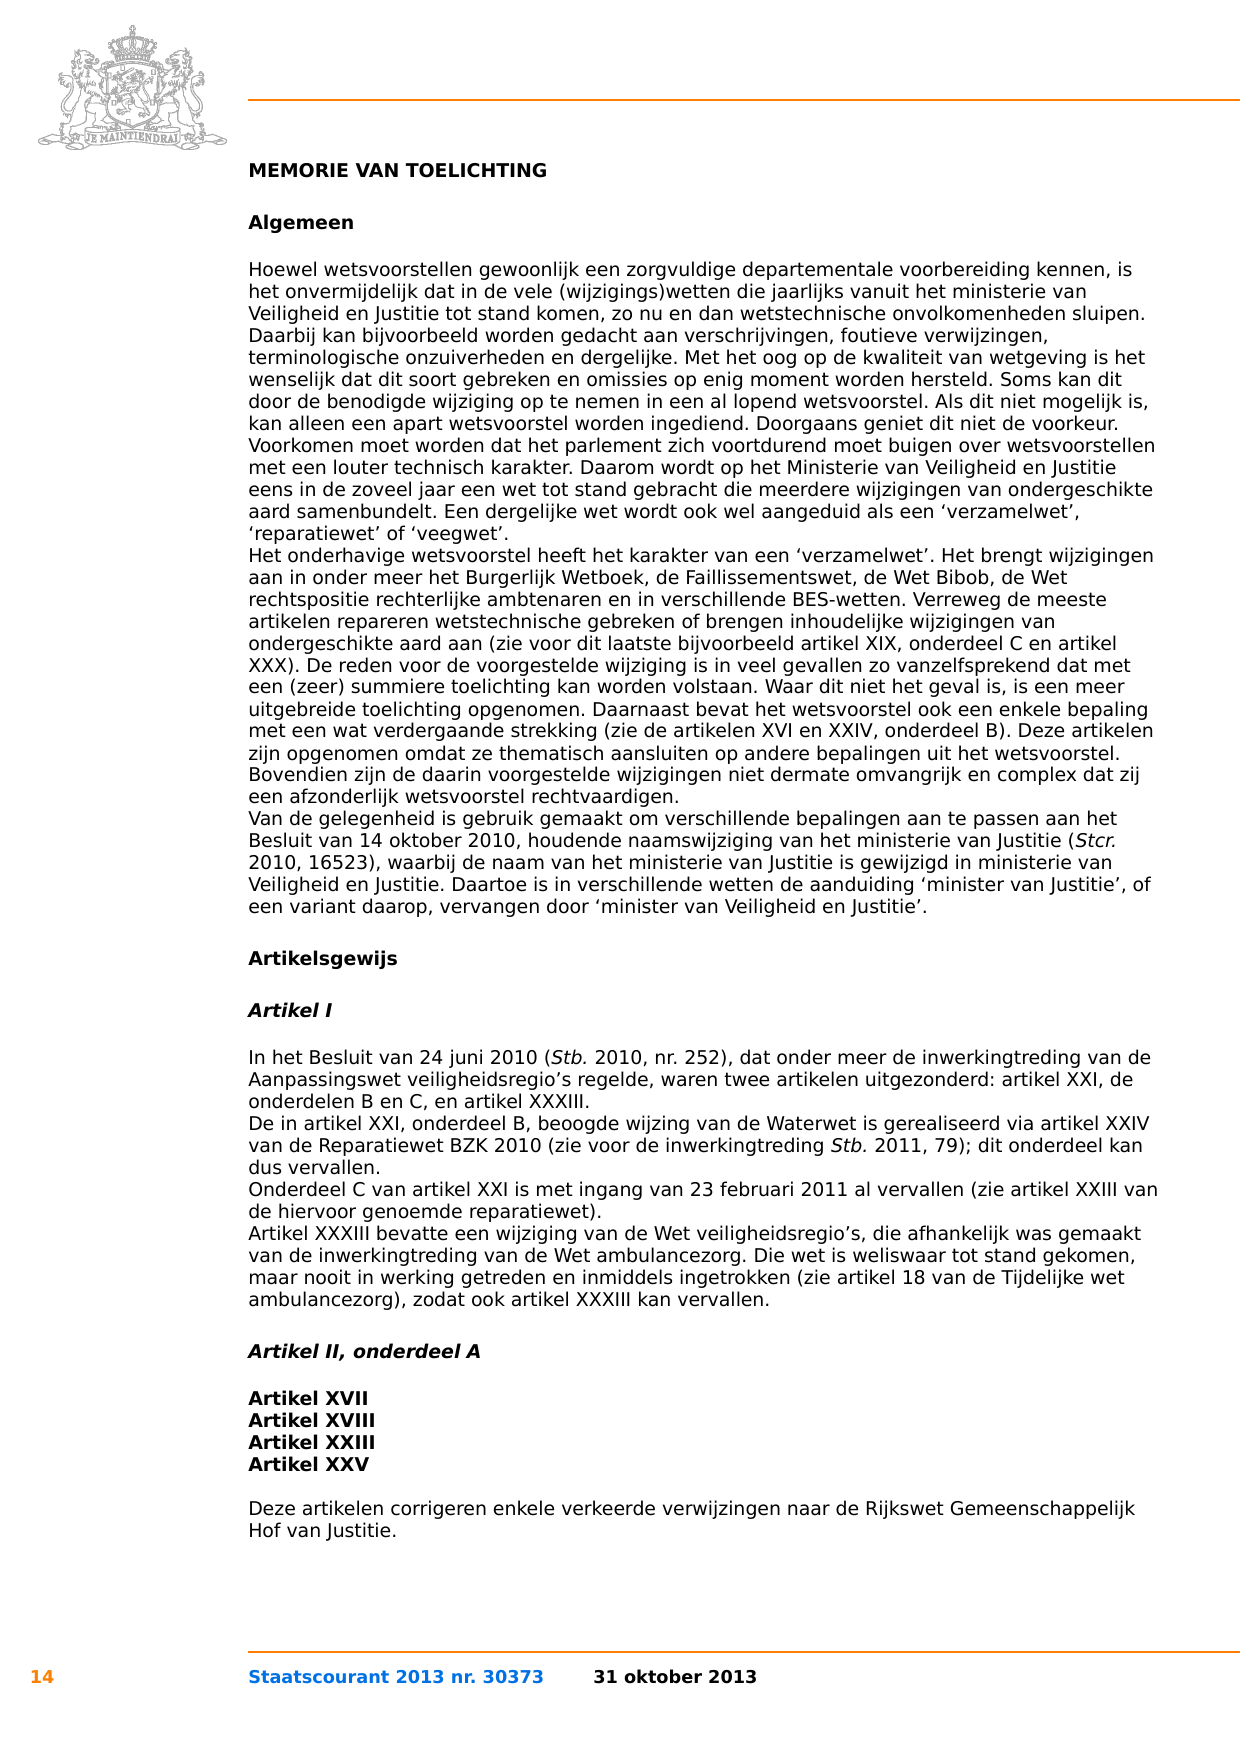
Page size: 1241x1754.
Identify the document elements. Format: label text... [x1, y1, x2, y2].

text Hoewel wetsvoorstellen gewoonlijk een zorgvuldige departementale voorbereiding kennen, is het onvermijdelijk dat in de vele (wijzigings)wetten die jaarlijks vanuit het ministerie van Veiligheid en Justitie tot stand komen, zo nu en dan wetstechnische onvolkomenheden sluipen. Daarbij kan bijvoorbeeld worden gedacht aan verschrijvingen, foutieve verwijzingen, terminologische onzuiverheden en dergelijke. Met het oog op de kwaliteit van wetgeving is het wenselijk dat dit soort gebreken en omissies op enig moment worden hersteld. Soms kan dit door de benodigde wijziging op te nemen in een al lopend wetsvoorstel. Als dit niet mogelijk is, kan alleen een apart wetsvoorstel worden ingediend. Doorgaans geniet dit niet de voorkeur. Voorkomen moet worden dat het parlement zich voortdurend moet buigen over wetsvoorstellen met een louter technisch karakter. Daarom wordt op het Ministerie van Veiligheid en Justitie eens in de zoveel jaar een wet tot stand gebracht die meerdere wijzigingen van ondergeschikte aard samenbundelt. Een dergelijke wet wordt ook wel aangeduid als een ‘verzamelwet’, ‘reparatiewet’ of ‘veegwet’. [248, 259, 1163, 544]
text Deze artikelen corrigeren enkele verkeerde verwijzingen naar de Rijkswet Gemeenschappelijk Hof van Justitie. [248, 1498, 1163, 1542]
text Artikel XXIII [248, 1432, 1163, 1454]
text Van de gelegenheid is gebruik gemaakt om verschillende bepalingen aan te passen aan het Besluit van 14 oktober 2010, houdende naamswijziging van het ministerie van Justitie (Stcr. 2010, 16523), waarbij de naam van het ministerie van Justitie is gewijzigd in ministerie van Veiligheid en Justitie. Daartoe is in verschillende wetten de aanduiding ‘minister van Justitie’, of een variant daarop, vervangen door ‘minister van Veiligheid en Justitie’. [248, 808, 1163, 918]
text Artikel XXXIII bevatte een wijziging van de Wet veiligheidsregio’s, die afhankelijk was gemaakt van de inwerkingtreding van de Wet ambulancezorg. Die wet is weliswaar tot stand gekomen, maar nooit in werking getreden en inmiddels ingetrokken (zie artikel 18 van de Tijdelijke wet ambulancezorg), zodat ook artikel XXXIII kan vervallen. [248, 1223, 1163, 1311]
subtitle Artikel II, onderdeel A [248, 1341, 1163, 1363]
text De in artikel XXI, onderdeel B, beoogde wijzing van de Waterwet is gerealiseerd via artikel XXIV van de Reparatiewet BZK 2010 (zie voor de inwerkingtreding Stb. 2011, 79); dit onderdeel kan dus vervallen. [248, 1113, 1163, 1179]
text Onderdeel C van artikel XXI is met ingang van 23 februari 2011 al vervallen (zie artikel XXIII van de hiervoor genoemde reparatiewet). [248, 1179, 1163, 1223]
picture [38, 25, 227, 150]
subtitle Artikel I [248, 1000, 1163, 1022]
subtitle Algemeen [248, 212, 1163, 234]
text In het Besluit van 24 juni 2010 (Stb. 2010, nr. 252), dat onder meer de inwerkingtreding van de Aanpassingswet veiligheidsregio’s regelde, waren twee artikelen uitgezonderd: artikel XXI, de onderdelen B en C, en artikel XXXIII. [248, 1047, 1163, 1113]
text Artikel XVII [248, 1388, 1163, 1410]
text Het onderhavige wetsvoorstel heeft het karakter van een ‘verzamelwet’. Het brengt wijzigingen aan in onder meer het Burgerlijk Wetboek, de Faillissementswet, de Wet Bibob, de Wet rechtspositie rechterlijke ambtenaren en in verschillende BES-wetten. Verreweg de meeste artikelen repareren wetstechnische gebreken of brengen inhoudelijke wijzigingen van ondergeschikte aard aan (zie voor dit laatste bijvoorbeeld artikel XIX, onderdeel C en artikel XXX). De reden voor de voorgestelde wijziging is in veel gevallen zo vanzelfsprekend dat met een (zeer) summiere toelichting kan worden volstaan. Waar dit niet het geval is, is een meer uitgebreide toelichting opgenomen. Daarnaast bevat het wetsvoorstel ook een enkele bepaling met een wat verdergaande strekking (zie de artikelen XVI en XXIV, onderdeel B). Deze artikelen zijn opgenomen omdat ze thematisch aansluiten op andere bepalingen uit het wetsvoorstel. Bovendien zijn de daarin voorgestelde wijzigingen niet dermate omvangrijk en complex dat zij een afzonderlijk wetsvoorstel rechtvaardigen. [248, 544, 1163, 808]
subtitle MEMORIE VAN TOELICHTING [248, 160, 1163, 182]
text Artikel XXV [248, 1454, 1163, 1476]
subtitle Artikelsgewijs [248, 948, 1163, 970]
text Artikel XVIII [248, 1410, 1163, 1432]
